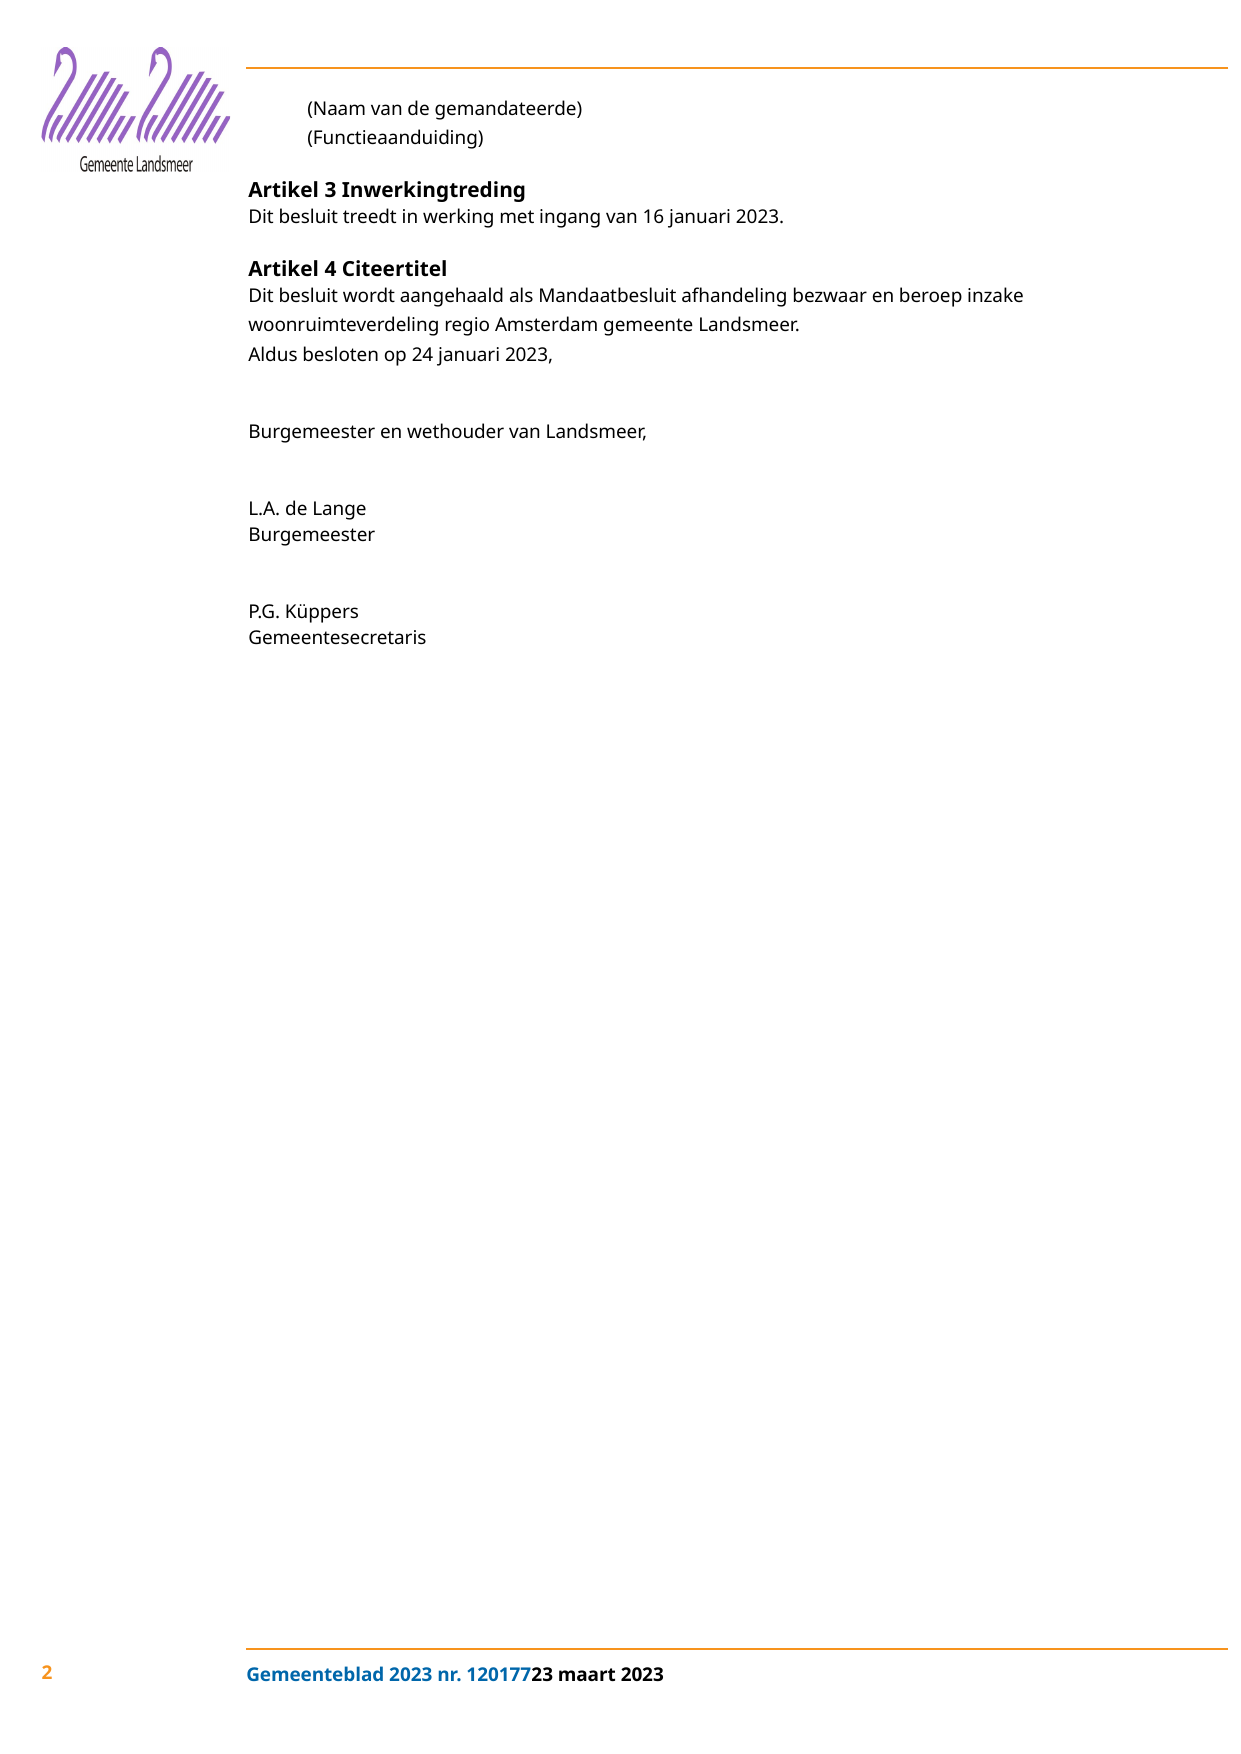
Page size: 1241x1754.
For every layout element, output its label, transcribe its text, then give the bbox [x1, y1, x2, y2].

text Artikel 3 Inwerkingtreding [248, 175, 1152, 203]
text Burgemeester [248, 521, 1152, 547]
text Dit besluit wordt aangehaald als Mandaatbesluit afhandeling bezwaar en beroep inzake woonruimteverdeling regio Amsterdam gemeente Landsmeer. [248, 282, 1152, 337]
text L.A. de Lange [248, 496, 1152, 521]
text Gemeentesecretaris [248, 624, 1152, 650]
text Artikel 4 Citeertitel [248, 254, 1152, 282]
list (Functieaanduiding) [248, 124, 1152, 150]
text P.G. Küppers [248, 598, 1152, 624]
picture [41, 47, 231, 172]
list (Naam van de gemandateerde) [248, 95, 1152, 121]
text Dit besluit treedt in werking met ingang van 16 januari 2023. [248, 203, 1152, 229]
text Aldus besloten op 24 januari 2023, [248, 341, 1152, 367]
text Burgemeester en wethouder van Landsmeer, [248, 418, 1152, 444]
